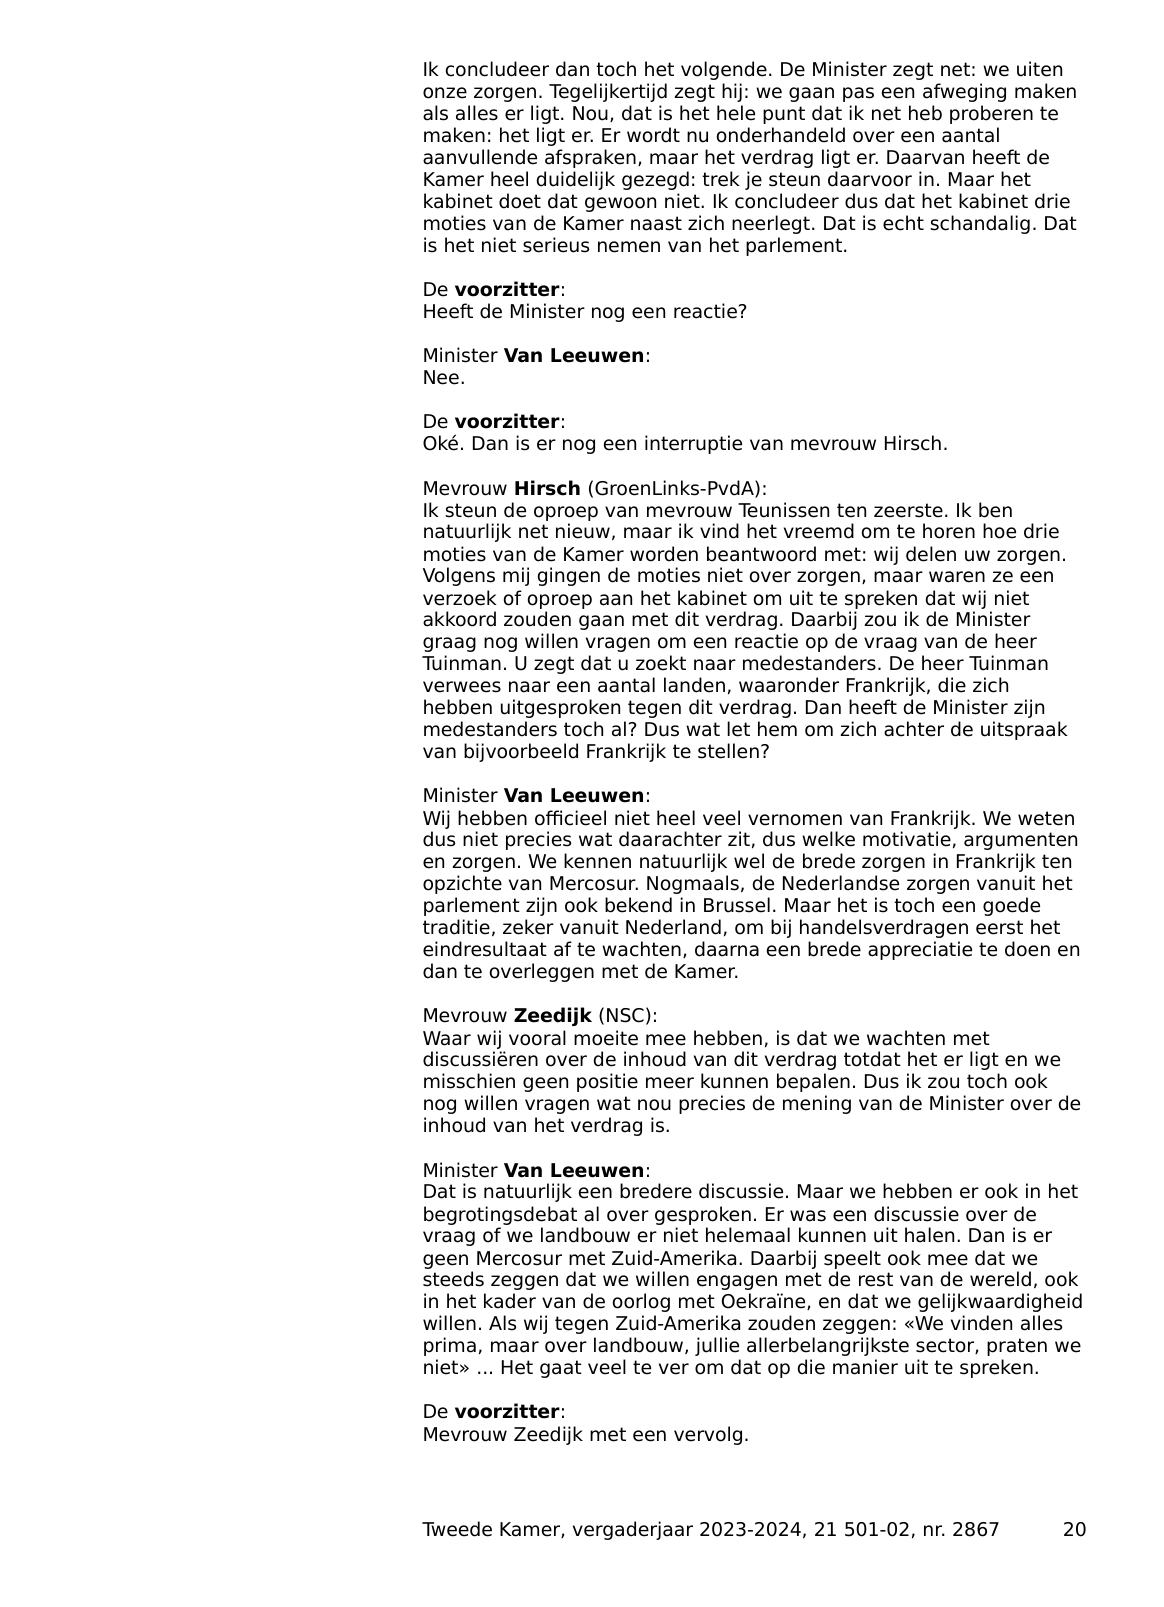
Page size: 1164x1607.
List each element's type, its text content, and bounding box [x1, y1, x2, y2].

text Dat is natuurlijk een bredere discussie. Maar we hebben er ook in het begrotingsdebat al over gesproken. Er was een discussie over de vraag of we landbouw er niet helemaal kunnen uit halen. Dan is er geen Mercosur met Zuid-Amerika. Daarbij speelt ook mee dat we steeds zeggen dat we willen engagen met de rest van de wereld, ook in het kader van de oorlog met Oekraïne, en dat we gelijkwaardigheid willen. Als wij tegen Zuid-Amerika zouden zeggen: «We vinden alles prima, maar over landbouw, jullie allerbelangrijkste sector, praten we niet» ... Het gaat veel te ver om dat op die manier uit te spreken. [422, 1181, 1087, 1379]
text Waar wij vooral moeite mee hebben, is dat we wachten met discussiëren over de inhoud van dit verdrag totdat het er ligt en we misschien geen positie meer kunnen bepalen. Dus ik zou toch ook nog willen vragen wat nou precies de mening van de Minister over de inhoud van het verdrag is. [422, 1027, 1087, 1137]
text Mevrouw Zeedijk (NSC): [422, 1005, 1087, 1027]
text Oké. Dan is er nog een interruptie van mevrouw Hirsch. [422, 433, 1087, 455]
text Wij hebben officieel niet heel veel vernomen van Frankrijk. We weten dus niet precies wat daarachter zit, dus welke motivatie, argumenten en zorgen. We kennen natuurlijk wel de brede zorgen in Frankrijk ten opzichte van Mercosur. Nogmaals, de Nederlandse zorgen vanuit het parlement zijn ook bekend in Brussel. Maar het is toch een goede traditie, zeker vanuit Nederland, om bij handelsverdragen eerst het eindresultaat af te wachten, daarna een brede appreciatie te doen en dan te overleggen met de Kamer. [422, 807, 1087, 983]
text Minister Van Leeuwen: [422, 1159, 1087, 1181]
text Nee. [422, 367, 1087, 389]
text Mevrouw Zeedijk met een vervolg. [422, 1423, 1087, 1445]
text Minister Van Leeuwen: [422, 345, 1087, 367]
text De voorzitter: [422, 1401, 1087, 1423]
text Heeft de Minister nog een reactie? [422, 301, 1087, 323]
text Ik steun de oproep van mevrouw Teunissen ten zeerste. Ik ben natuurlijk net nieuw, maar ik vind het vreemd om te horen hoe drie moties van de Kamer worden beantwoord met: wij delen uw zorgen. Volgens mij gingen de moties niet over zorgen, maar waren ze een verzoek of oproep aan het kabinet om uit te spreken dat wij niet akkoord zouden gaan met dit verdrag. Daarbij zou ik de Minister graag nog willen vragen om een reactie op de vraag van de heer Tuinman. U zegt dat u zoekt naar medestanders. De heer Tuinman verwees naar een aantal landen, waaronder Frankrijk, die zich hebben uitgesproken tegen dit verdrag. Dan heeft de Minister zijn medestanders toch al? Dus wat let hem om zich achter de uitspraak van bijvoorbeeld Frankrijk te stellen? [422, 499, 1087, 763]
text Mevrouw Hirsch (GroenLinks-PvdA): [422, 477, 1087, 499]
text De voorzitter: [422, 279, 1087, 301]
text De voorzitter: [422, 411, 1087, 433]
text Minister Van Leeuwen: [422, 785, 1087, 807]
text Ik concludeer dan toch het volgende. De Minister zegt net: we uiten onze zorgen. Tegelijkertijd zegt hij: we gaan pas een afweging maken als alles er ligt. Nou, dat is het hele punt dat ik net heb proberen te maken: het ligt er. Er wordt nu onderhandeld over een aantal aanvullende afspraken, maar het verdrag ligt er. Daarvan heeft de Kamer heel duidelijk gezegd: trek je steun daarvoor in. Maar het kabinet doet dat gewoon niet. Ik concludeer dus dat het kabinet drie moties van de Kamer naast zich neerlegt. Dat is echt schandalig. Dat is het niet serieus nemen van het parlement. [422, 59, 1087, 257]
